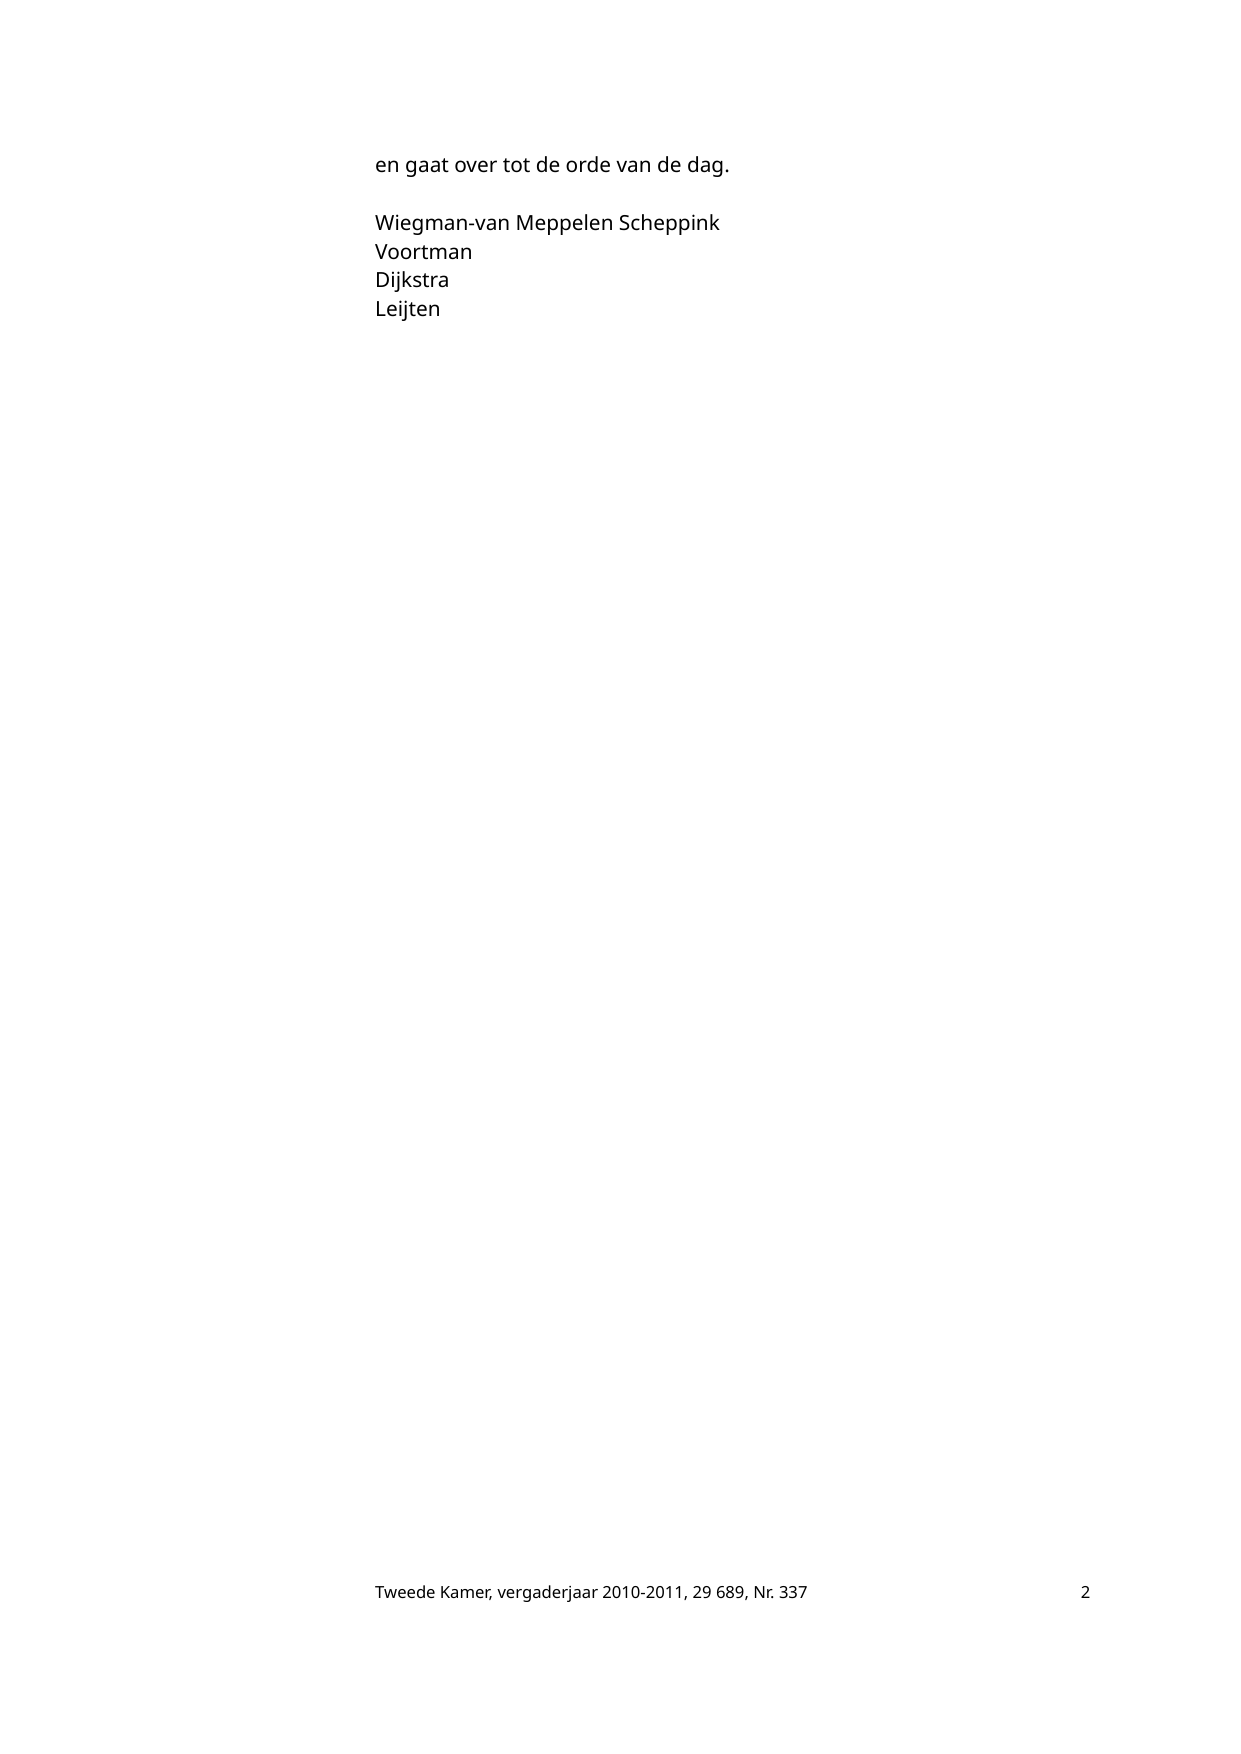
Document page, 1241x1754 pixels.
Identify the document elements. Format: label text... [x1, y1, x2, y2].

text Voortman [375, 237, 1090, 265]
text Dijkstra [375, 265, 1090, 294]
text Leijten [375, 294, 1090, 322]
text Wiegman-van Meppelen Scheppink [375, 208, 1090, 237]
text en gaat over tot de orde van de dag. [375, 150, 1090, 178]
